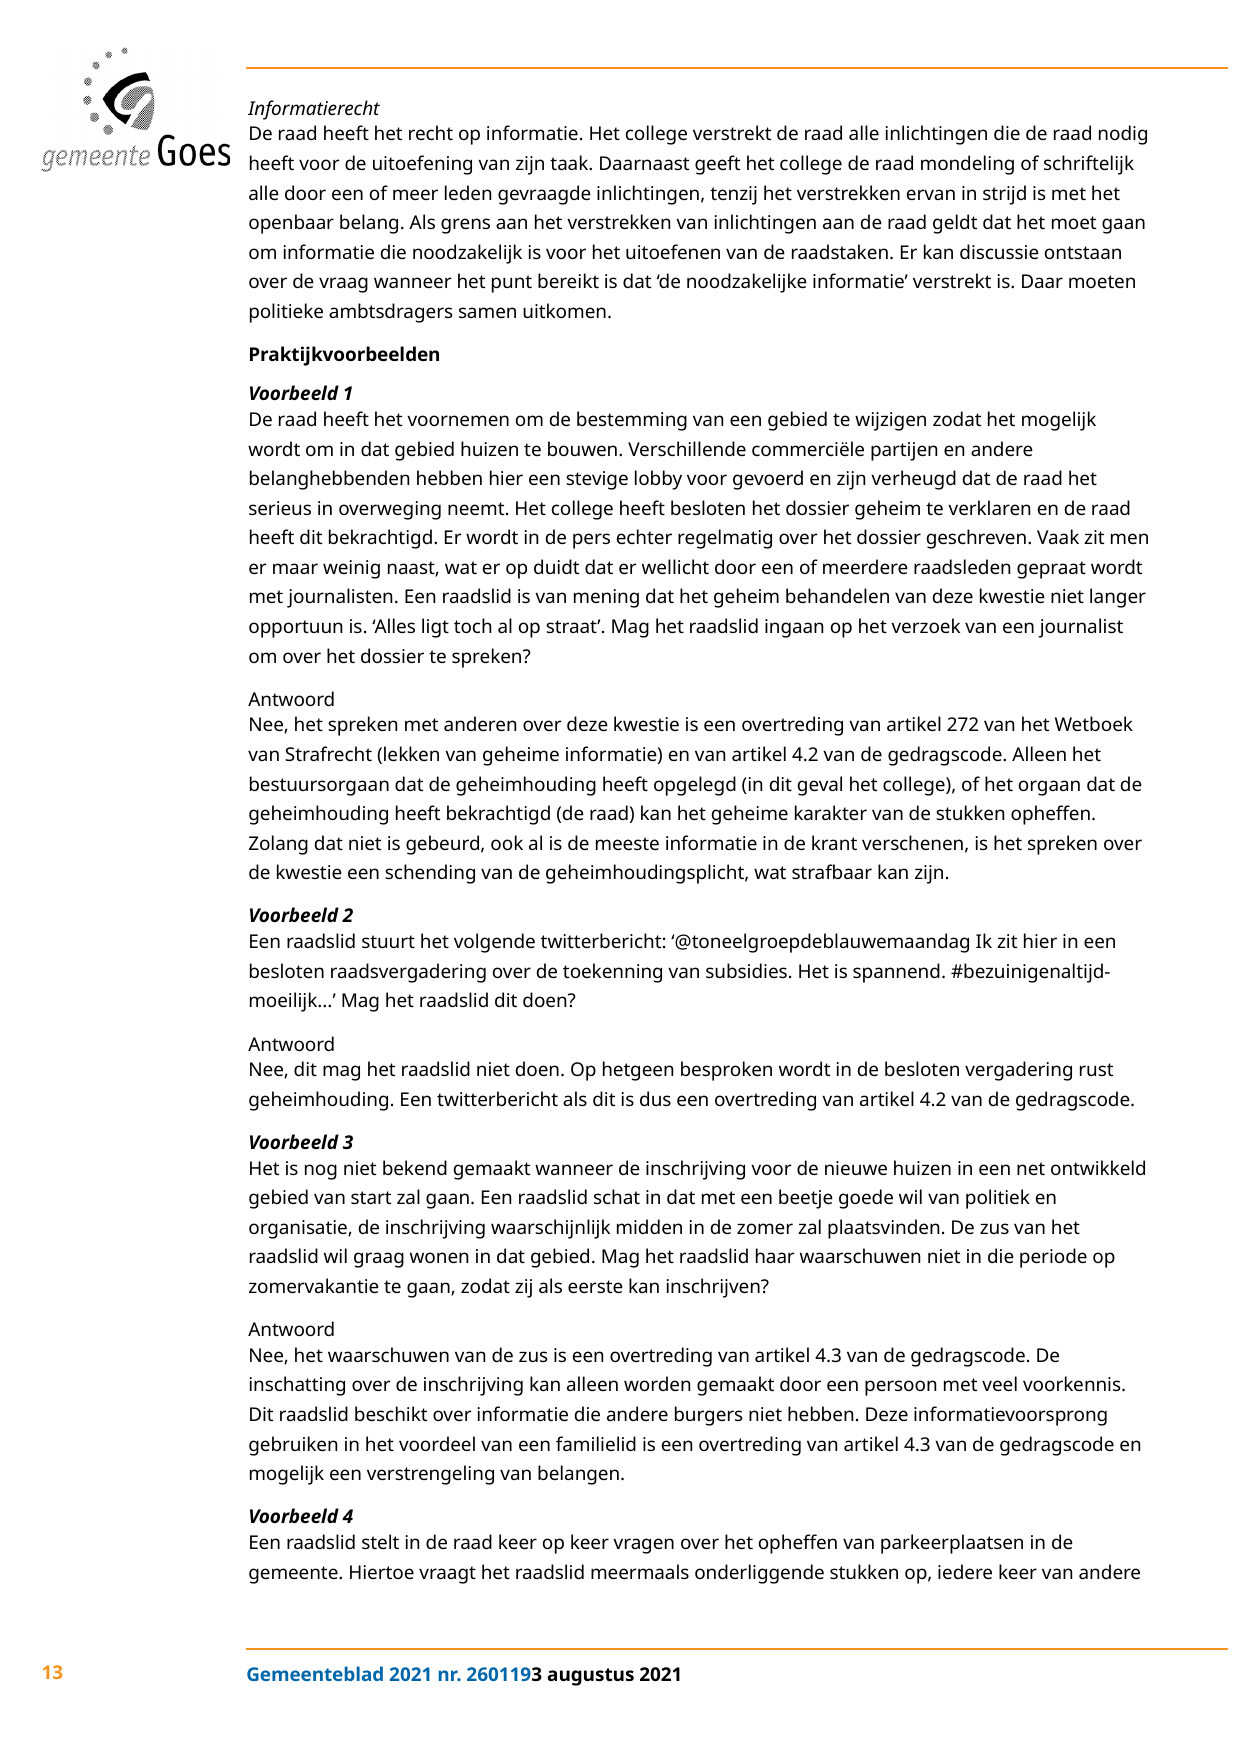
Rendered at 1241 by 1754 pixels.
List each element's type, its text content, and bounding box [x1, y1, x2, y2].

text Voorbeeld 4 [248, 1503, 1152, 1529]
text Een raadslid stuurt het volgende twitterbericht: ‘@toneelgroepdeblauwemaandag Ik zit hier in een besloten raadsvergadering over de toekenning van subsidies. Het is spannend. #bezuinigenaltijd- moeilijk...’ Mag het raadslid dit doen? [248, 928, 1152, 1013]
text Voorbeeld 1 [248, 380, 1152, 406]
text Praktijkvoorbeelden [248, 341, 1152, 367]
text Nee, het waarschuwen van de zus is een overtreding van artikel 4.3 van de gedragscode. De inschatting over de inschrijving kan alleen worden gemaakt door een persoon met veel voorkennis. Dit raadslid beschikt over informatie die andere burgers niet hebben. Deze informatievoorsprong gebruiken in het voordeel van een familielid is een overtreding van artikel 4.3 van de gedragscode en mogelijk een verstrengeling van belangen. [248, 1342, 1152, 1486]
text De raad heeft het voornemen om de bestemming van een gebied te wijzigen zodat het mogelijk wordt om in dat gebied huizen te bouwen. Verschillende commerciële partijen en andere belanghebbenden hebben hier een stevige lobby voor gevoerd en zijn verheugd dat de raad het serieus in overweging neemt. Het college heeft besloten het dossier geheim te verklaren en de raad heeft dit bekrachtigd. Er wordt in de pers echter regelmatig over het dossier geschreven. Vaak zit men er maar weinig naast, wat er op duidt dat er wellicht door een of meerdere raadsleden gepraat wordt met journalisten. Een raadslid is van mening dat het geheim behandelen van deze kwestie niet langer opportuun is. ‘Alles ligt toch al op straat’. Mag het raadslid ingaan op het verzoek van een journalist om over het dossier te spreken? [248, 406, 1152, 668]
text Nee, het spreken met anderen over deze kwestie is een overtreding van artikel 272 van het Wetboek van Strafrecht (lekken van geheime informatie) en van artikel 4.2 van de gedragscode. Alleen het bestuursorgaan dat de geheimhouding heeft opgelegd (in dit geval het college), of het orgaan dat de geheimhouding heeft bekrachtigd (de raad) kan het geheime karakter van de stukken opheffen. Zolang dat niet is gebeurd, ook al is de meeste informatie in de krant verschenen, is het spreken over de kwestie een schending van de geheimhoudingsplicht, wat strafbaar kan zijn. [248, 712, 1152, 885]
text Voorbeeld 2 [248, 903, 1152, 928]
text De raad heeft het recht op informatie. Het college verstrekt de raad alle inlichtingen die de raad nodig heeft voor de uitoefening van zijn taak. Daarnaast geeft het college de raad mondeling of schriftelijk alle door een of meer leden gevraagde inlichtingen, tenzij het verstrekken ervan in strijd is met het openbaar belang. Als grens aan het verstrekken van inlichtingen aan de raad geldt dat het moet gaan om informatie die noodzakelijk is voor het uitoefenen van de raadstaken. Er kan discussie ontstaan over de vraag wanneer het punt bereikt is dat ‘de noodzakelijke informatie’ verstrekt is. Daar moeten politieke ambtsdragers samen uitkomen. [248, 121, 1152, 324]
text Het is nog niet bekend gemaakt wanneer de inschrijving voor de nieuwe huizen in een net ontwikkeld gebied van start zal gaan. Een raadslid schat in dat met een beetje goede wil van politiek en organisatie, de inschrijving waarschijnlijk midden in de zomer zal plaatsvinden. De zus van het raadslid wil graag wonen in dat gebied. Mag het raadslid haar waarschuwen niet in die periode op zomervakantie te gaan, zodat zij als eerste kan inschrijven? [248, 1155, 1152, 1299]
text Een raadslid stelt in de raad keer op keer vragen over het opheffen van parkeerplaatsen in de gemeente. Hiertoe vraagt het raadslid meermaals onderliggende stukken op, iedere keer van andere [248, 1529, 1152, 1584]
text Nee, dit mag het raadslid niet doen. Op hetgeen besproken wordt in de besloten vergadering rust geheimhouding. Een twitterbericht als dit is dus een overtreding van artikel 4.2 van de gedragscode. [248, 1056, 1152, 1112]
text Voorbeeld 3 [248, 1129, 1152, 1155]
text Informatierecht [248, 95, 1152, 121]
text Antwoord [248, 686, 1152, 712]
picture [41, 47, 231, 172]
text Antwoord [248, 1031, 1152, 1056]
text Antwoord [248, 1316, 1152, 1342]
